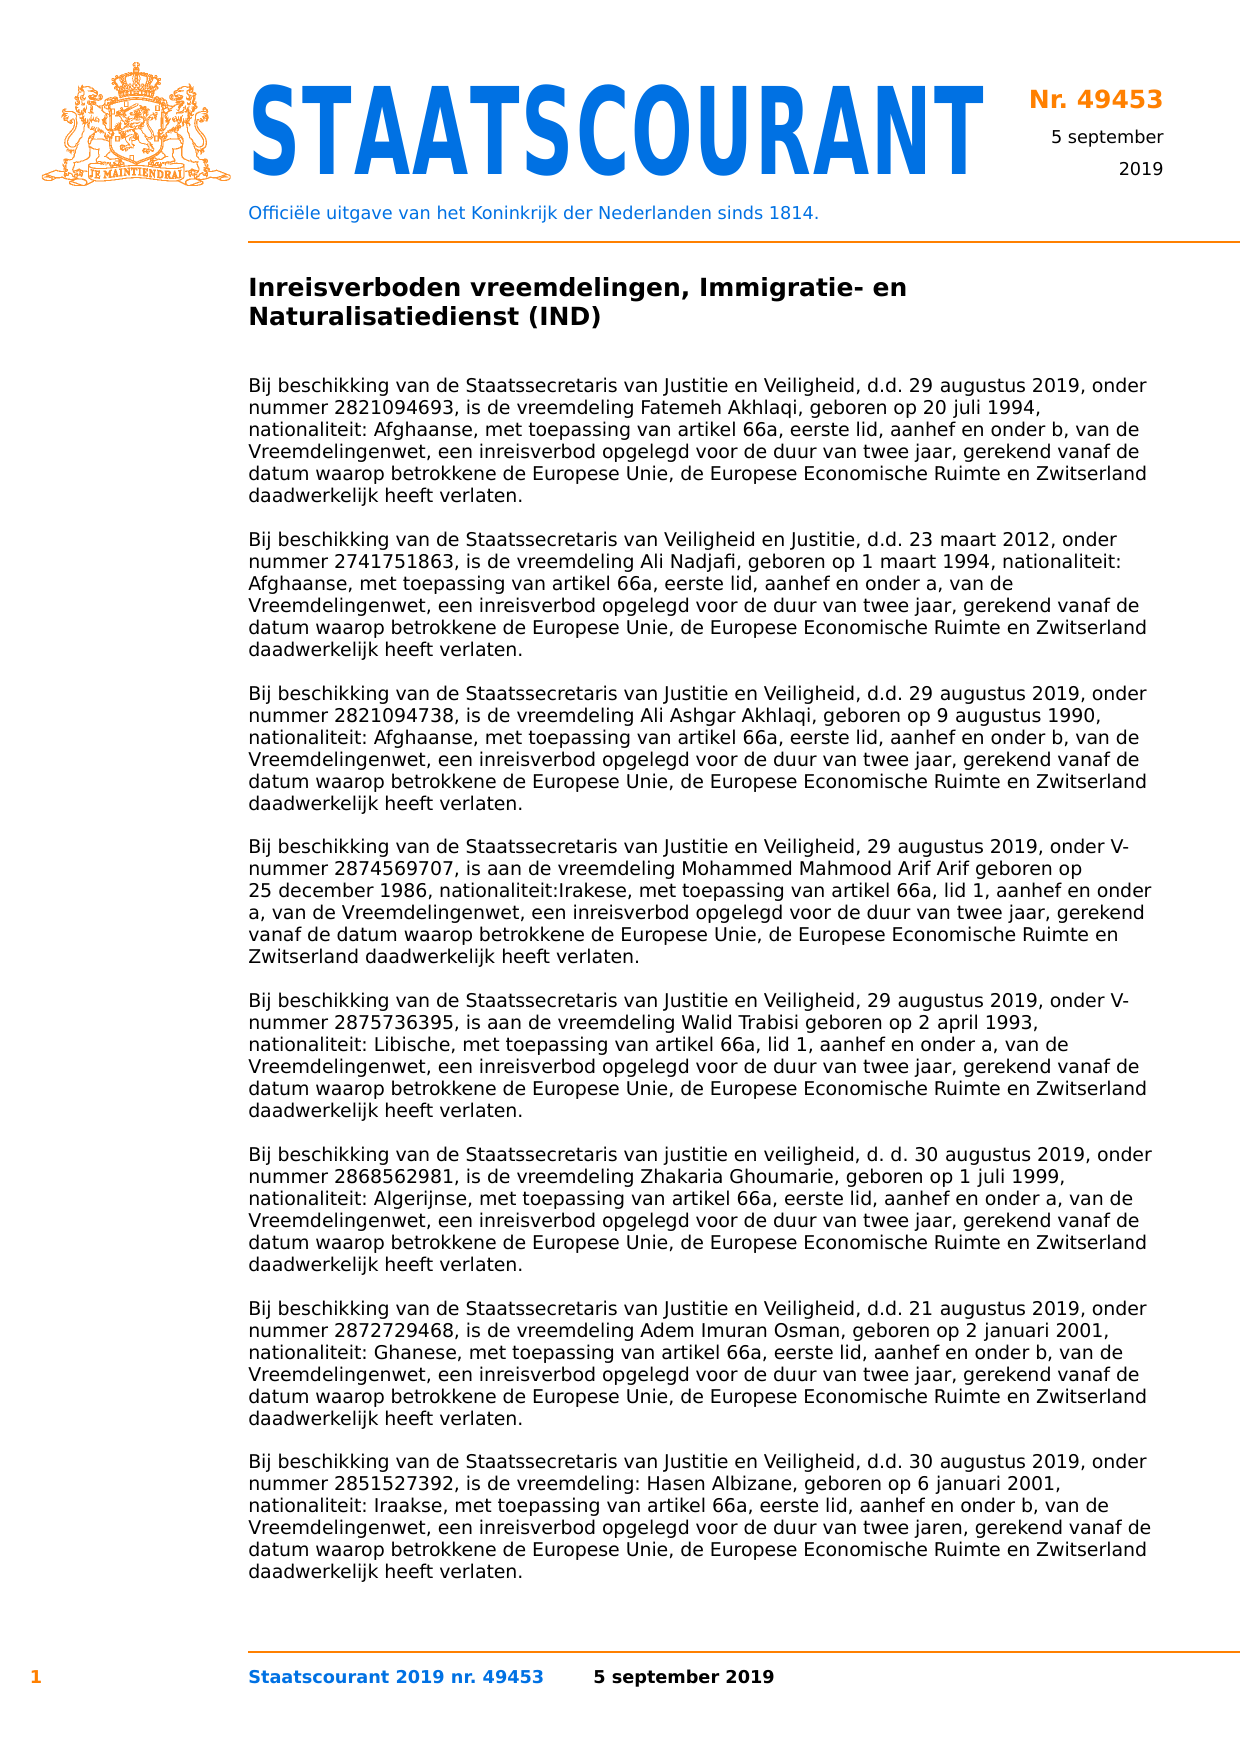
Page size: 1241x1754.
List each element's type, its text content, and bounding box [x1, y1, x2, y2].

text Bij beschikking van de Staatssecretaris van Justitie en Veiligheid, d.d. 30 augustus 2019, onder nummer 2851527392, is de vreemdeling: Hasen Albizane, geboren op 6 januari 2001, nationaliteit: Iraakse, met toepassing van artikel 66a, eerste lid, aanhef en onder b, van de Vreemdelingenwet, een inreisverbod opgelegd voor de duur van twee jaren, gerekend vanaf de datum waarop betrokkene de Europese Unie, de Europese Economische Ruimte en Zwitserland daadwerkelijk heeft verlaten. [248, 1451, 1163, 1583]
text Bij beschikking van de Staatssecretaris van Justitie en Veiligheid, 29 augustus 2019, onder V-nummer 2875736395, is aan de vreemdeling Walid Trabisi geboren op 2 april 1993, nationaliteit: Libische, met toepassing van artikel 66a, lid 1, aanhef en onder a, van de Vreemdelingenwet, een inreisverbod opgelegd voor de duur van twee jaar, gerekend vanaf de datum waarop betrokkene de Europese Unie, de Europese Economische Ruimte en Zwitserland daadwerkelijk heeft verlaten. [248, 990, 1163, 1122]
picture [41, 62, 231, 186]
table_header [25, 62, 248, 241]
text Bij beschikking van de Staatssecretaris van Justitie en Veiligheid, d.d. 21 augustus 2019, onder nummer 2872729468, is de vreemdeling Adem Imuran Osman, geboren op 2 januari 2001, nationaliteit: Ghanese, met toepassing van artikel 66a, eerste lid, aanhef en onder b, van de Vreemdelingenwet, een inreisverbod opgelegd voor de duur van twee jaar, gerekend vanaf de datum waarop betrokkene de Europese Unie, de Europese Economische Ruimte en Zwitserland daadwerkelijk heeft verlaten. [248, 1298, 1163, 1429]
text Bij beschikking van de Staatssecretaris van Justitie en Veiligheid, d.d. 29 augustus 2019, onder nummer 2821094693, is de vreemdeling Fatemeh Akhlaqi, geboren op 20 juli 1994, nationaliteit: Afghaanse, met toepassing van artikel 66a, eerste lid, aanhef en onder b, van de Vreemdelingenwet, een inreisverbod opgelegd voor de duur van twee jaar, gerekend vanaf de datum waarop betrokkene de Europese Unie, de Europese Economische Ruimte en Zwitserland daadwerkelijk heeft verlaten. [248, 375, 1163, 507]
text Bij beschikking van de Staatssecretaris van Justitie en Veiligheid, 29 augustus 2019, onder V-nummer 2874569707, is aan de vreemdeling Mohammed Mahmood Arif Arif geboren op 25 december 1986, nationaliteit:Irakese, met toepassing van artikel 66a, lid 1, aanhef en onder a, van de Vreemdelingenwet, een inreisverbod opgelegd voor de duur van twee jaar, gerekend vanaf de datum waarop betrokkene de Europese Unie, de Europese Economische Ruimte en Zwitserland daadwerkelijk heeft verlaten. [248, 836, 1163, 968]
table_cell Officiële uitgave van het Koninkrijk der Nederlanden sinds 1814. [248, 203, 1240, 241]
table_header STAATSCOURANT [248, 62, 998, 203]
table_header Nr. 49453 [998, 62, 1240, 121]
text Bij beschikking van de Staatssecretaris van justitie en veiligheid, d. d. 30 augustus 2019, onder nummer 2868562981, is de vreemdeling Zhakaria Ghoumarie, geboren op 1 juli 1999, nationaliteit: Algerijnse, met toepassing van artikel 66a, eerste lid, aanhef en onder a, van de Vreemdelingenwet, een inreisverbod opgelegd voor de duur van twee jaar, gerekend vanaf de datum waarop betrokkene de Europese Unie, de Europese Economische Ruimte en Zwitserland daadwerkelijk heeft verlaten. [248, 1144, 1163, 1276]
text Bij beschikking van de Staatssecretaris van Justitie en Veiligheid, d.d. 29 augustus 2019, onder nummer 2821094738, is de vreemdeling Ali Ashgar Akhlaqi, geboren op 9 augustus 1990, nationaliteit: Afghaanse, met toepassing van artikel 66a, eerste lid, aanhef en onder b, van de Vreemdelingenwet, een inreisverbod opgelegd voor de duur van twee jaar, gerekend vanaf de datum waarop betrokkene de Europese Unie, de Europese Economische Ruimte en Zwitserland daadwerkelijk heeft verlaten. [248, 683, 1163, 814]
table_cell 2019 [998, 153, 1240, 203]
text Bij beschikking van de Staatssecretaris van Veiligheid en Justitie, d.d. 23 maart 2012, onder nummer 2741751863, is de vreemdeling Ali Nadjafi, geboren op 1 maart 1994, nationaliteit: Afghaanse, met toepassing van artikel 66a, eerste lid, aanhef en onder a, van de Vreemdelingenwet, een inreisverbod opgelegd voor de duur van twee jaar, gerekend vanaf de datum waarop betrokkene de Europese Unie, de Europese Economische Ruimte en Zwitserland daadwerkelijk heeft verlaten. [248, 529, 1163, 661]
subtitle Inreisverboden vreemdelingen, Immigratie- en Naturalisatiedienst (IND) [248, 273, 1163, 331]
table_cell 5 september [998, 121, 1240, 153]
